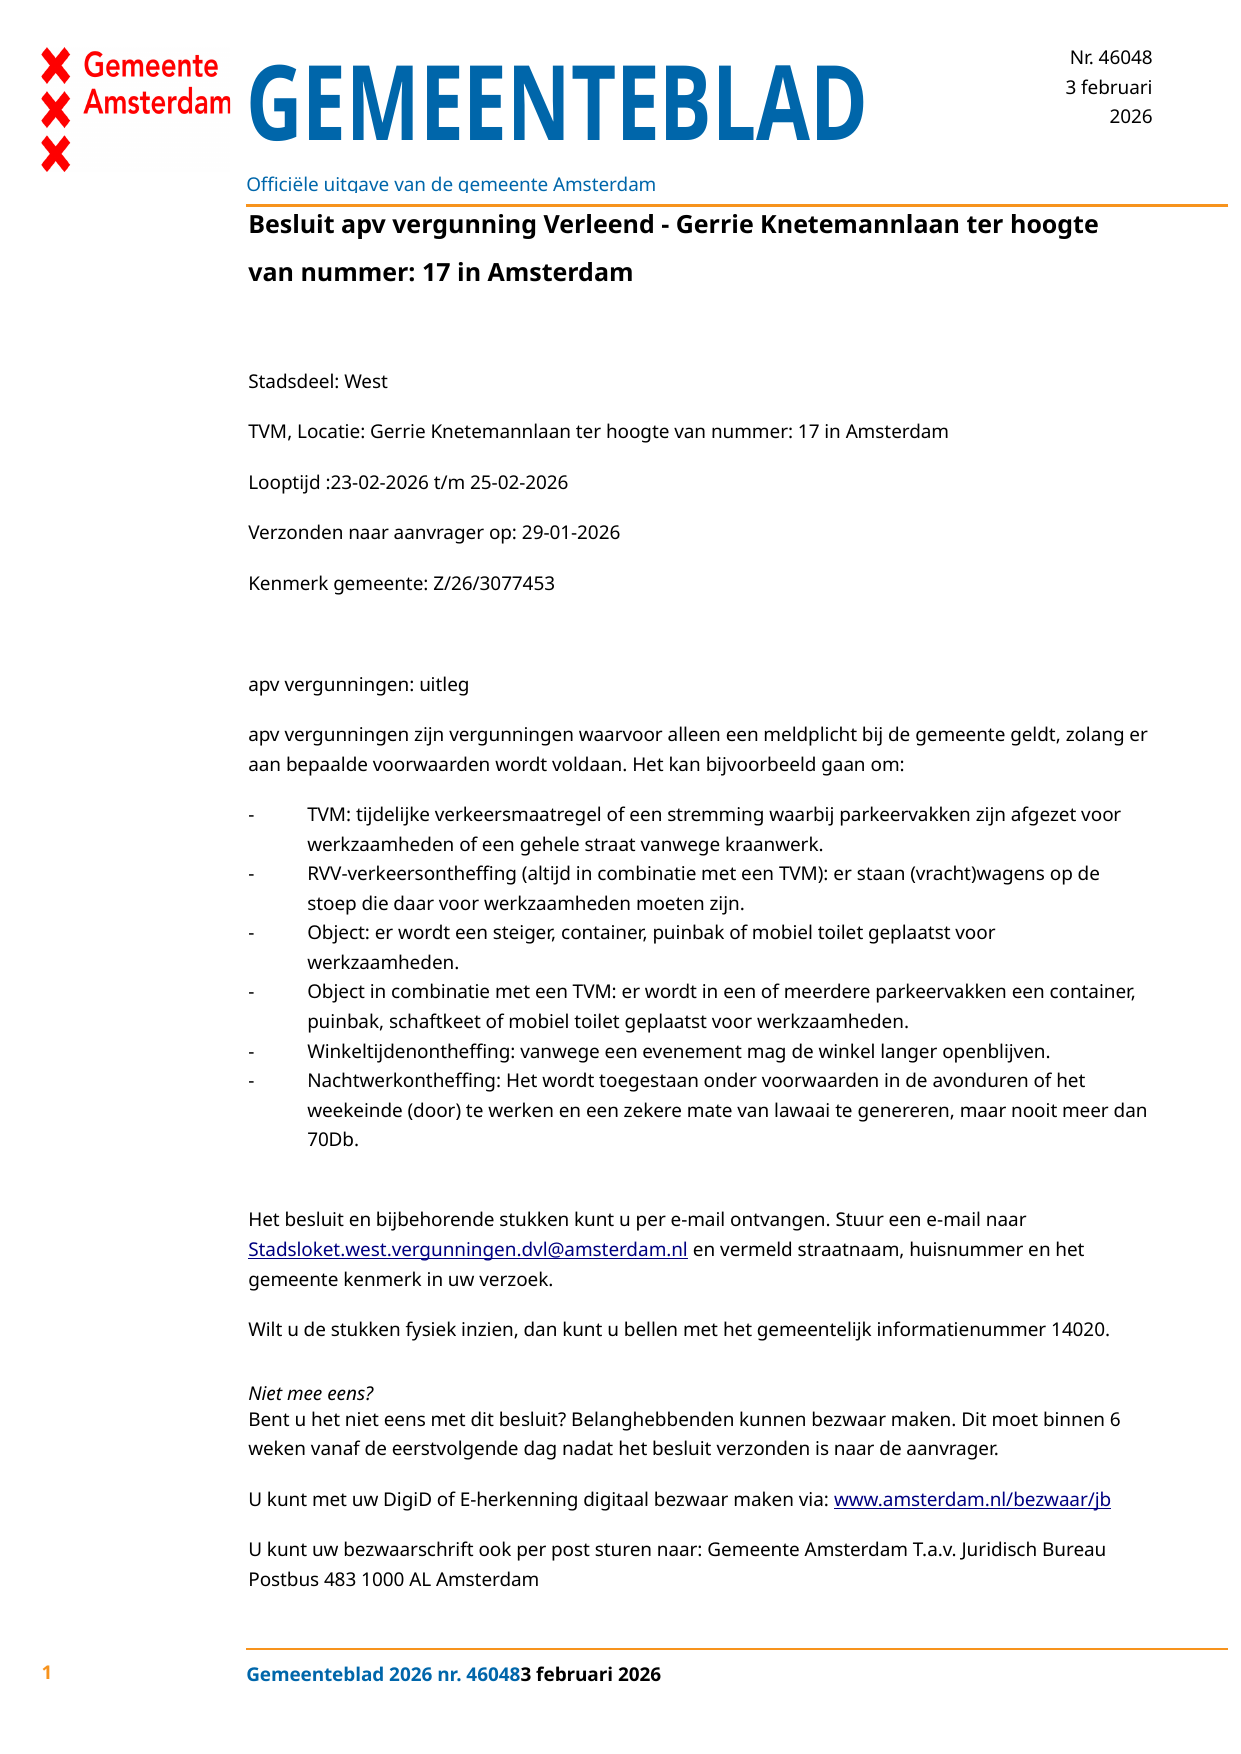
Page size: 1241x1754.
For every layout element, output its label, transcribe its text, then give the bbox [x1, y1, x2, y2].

list Object: er wordt een steiger, container, puinbak of mobiel toilet geplaatst voor werkzaamheden. [248, 919, 1152, 975]
text Stadsdeel: West [248, 368, 1152, 394]
text apv vergunningen zijn vergunningen waarvoor alleen een meldplicht bij de gemeente geldt, zolang er aan bepaalde voorwaarden wordt voldaan. Het kan bijvoorbeeld gaan om: [248, 721, 1152, 777]
text Bent u het niet eens met dit besluit? Belanghebbenden kunnen bezwaar maken. Dit moet binnen 6 weken vanaf de eerstvolgende dag nadat het besluit verzonden is naar de aanvrager. [248, 1406, 1152, 1461]
text Looptijd :23-02-2026 t/m 25-02-2026 [248, 469, 1152, 495]
list Winkeltijdenontheffing: vanwege een evenement mag de winkel langer openblijven. [248, 1038, 1152, 1064]
text Kenmerk gemeente: Z/26/3077453 [248, 570, 1152, 596]
picture [41, 47, 231, 172]
text TVM, Locatie: Gerrie Knetemannlaan ter hoogte van nummer: 17 in Amsterdam [248, 419, 1152, 444]
text apv vergunningen: uitleg [248, 671, 1152, 697]
text Wilt u de stukken fysiek inzien, dan kunt u bellen met het gemeentelijk informatienummer 14020. [248, 1316, 1152, 1342]
text Het besluit en bijbehorende stukken kunt u per e-mail ontvangen. Stuur een e-mail naar Stadsloket.west.vergunningen.dvl@amsterdam.nl en vermeld straatnaam, huisnummer en het gemeente kenmerk in uw verzoek. [248, 1207, 1152, 1292]
list RVV-verkeersontheffing (altijd in combinatie met een TVM): er staan (vracht)wagens op de stoep die daar voor werkzaamheden moeten zijn. [248, 860, 1152, 916]
text Verzonden naar aanvrager op: 29-01-2026 [248, 519, 1152, 545]
text Niet mee eens? [248, 1380, 1152, 1406]
text Besluit apv vergunning Verleend - Gerrie Knetemannlaan ter hoogte van nummer: 17 in Amsterdam [248, 207, 1152, 288]
list Nachtwerkontheffing: Het wordt toegestaan onder voorwaarden in de avonduren of het weekeinde (door) te werken en een zekere mate van lawaai te genereren, maar nooit meer dan 70Db. [248, 1067, 1152, 1152]
text U kunt uw bezwaarschrift ook per post sturen naar: Gemeente Amsterdam T.a.v. Juridisch Bureau Postbus 483 1000 AL Amsterdam [248, 1536, 1152, 1592]
text U kunt met uw DigiD of E-herkenning digitaal bezwaar maken via: www.amsterdam.nl/bezwaar/jb [248, 1486, 1152, 1512]
list Object in combinatie met een TVM: er wordt in een of meerdere parkeervakken een container, puinbak, schaftkeet of mobiel toilet geplaatst voor werkzaamheden. [248, 979, 1152, 1034]
list TVM: tijdelijke verkeersmaatregel of een stremming waarbij parkeervakken zijn afgezet voor werkzaamheden of een gehele straat vanwege kraanwerk. [248, 801, 1152, 857]
